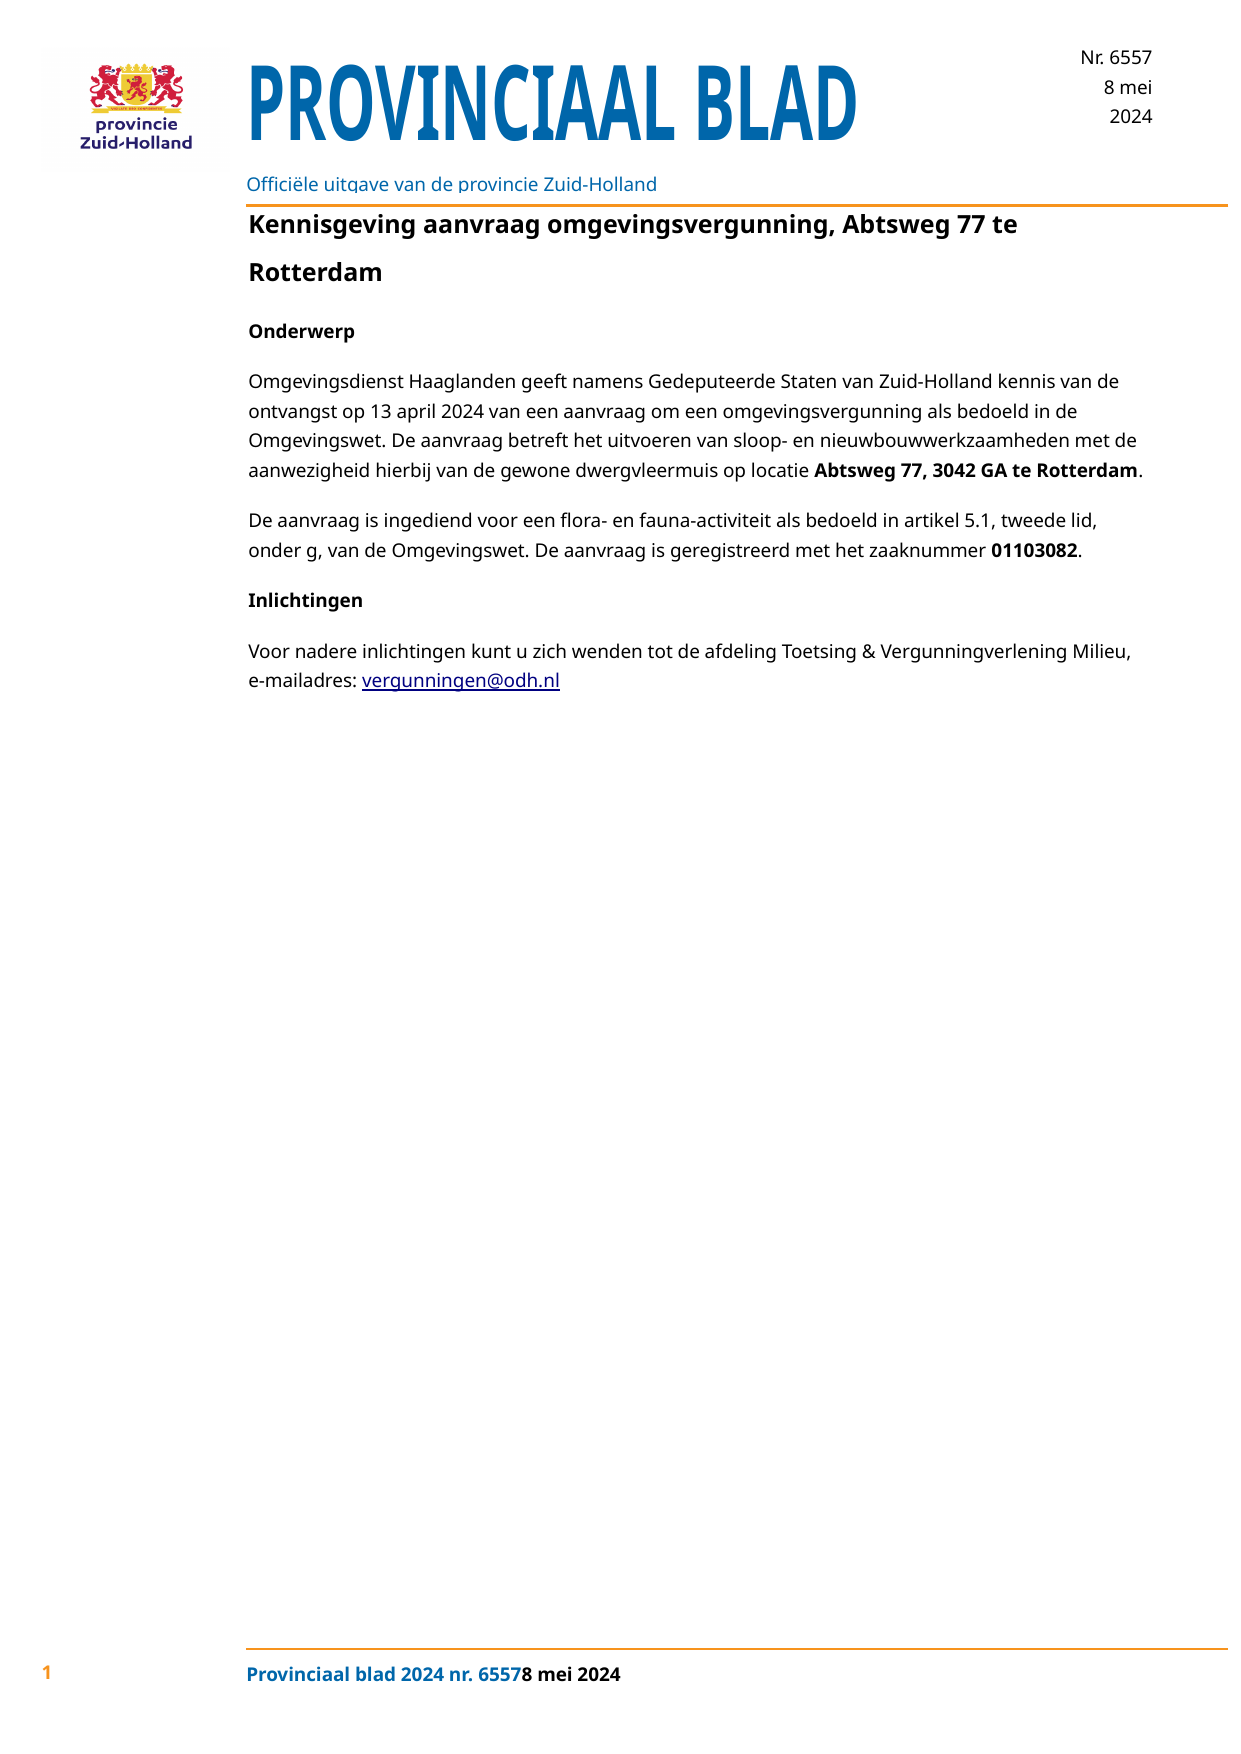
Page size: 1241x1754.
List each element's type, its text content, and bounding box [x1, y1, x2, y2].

text Inlichtingen [248, 587, 1152, 613]
text Omgevingsdienst Haaglanden geeft namens Gedeputeerde Staten van Zuid-Holland kennis van de ontvangst op 13 april 2024 van een aanvraag om een omgevingsvergunning als bedoeld in de Omgevingswet. De aanvraag betreft het uitvoeren van sloop- en nieuwbouwwerkzaamheden met de aanwezigheid hierbij van de gewone dwergvleermuis op locatie Abtsweg 77, 3042 GA te Rotterdam. [248, 368, 1152, 483]
picture [41, 47, 231, 172]
text Voor nadere inlichtingen kunt u zich wenden tot de afdeling Toetsing & Vergunningverlening Milieu, e-mailadres: vergunningen@odh.nl [248, 638, 1152, 693]
text Onderwerp [248, 318, 1152, 344]
text De aanvraag is ingediend voor een flora- en fauna-activiteit als bedoeld in artikel 5.1, tweede lid, onder g, van de Omgevingswet. De aanvraag is geregistreerd met het zaaknummer 01103082. [248, 507, 1152, 563]
text Kennisgeving aanvraag omgevingsvergunning, Abtsweg 77 te Rotterdam [248, 207, 1152, 288]
